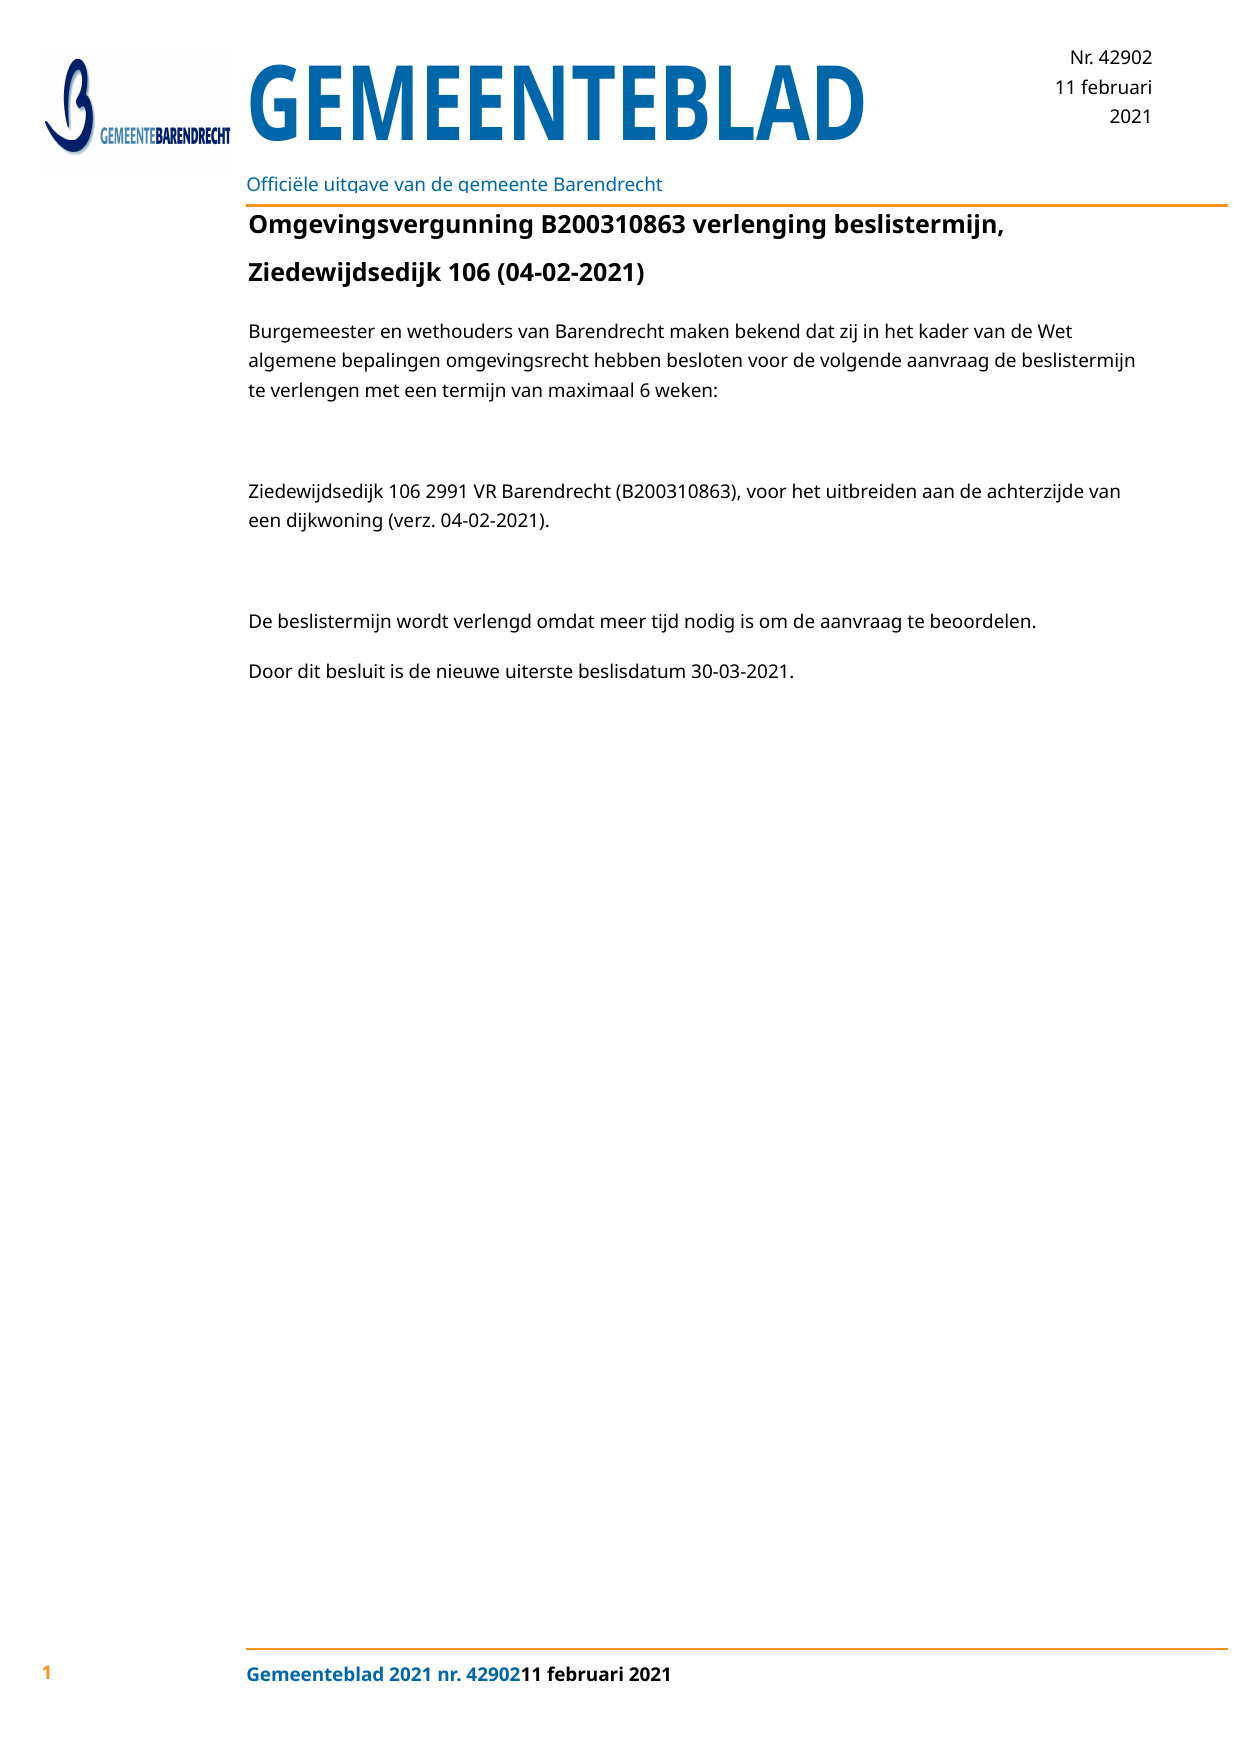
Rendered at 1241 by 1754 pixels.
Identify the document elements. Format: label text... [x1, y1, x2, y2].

text De beslistermijn wordt verlengd omdat meer tijd nodig is om de aanvraag te beoordelen. [248, 608, 1152, 634]
text Omgevingsvergunning B200310863 verlenging beslistermijn, Ziedewijdsedijk 106 (04-02-2021) [248, 207, 1152, 288]
text Burgemeester en wethouders van Barendrecht maken bekend dat zij in het kader van de Wet algemene bepalingen omgevingsrecht hebben besloten voor de volgende aanvraag de beslistermijn te verlengen met een termijn van maximaal 6 weken: [248, 318, 1152, 403]
picture [41, 47, 231, 172]
text Door dit besluit is de nieuwe uiterste beslisdatum 30-03-2021. [248, 659, 1152, 684]
text Ziedewijdsedijk 106 2991 VR Barendrecht (B200310863), voor het uitbreiden aan de achterzijde van een dijkwoning (verz. 04-02-2021). [248, 478, 1152, 533]
